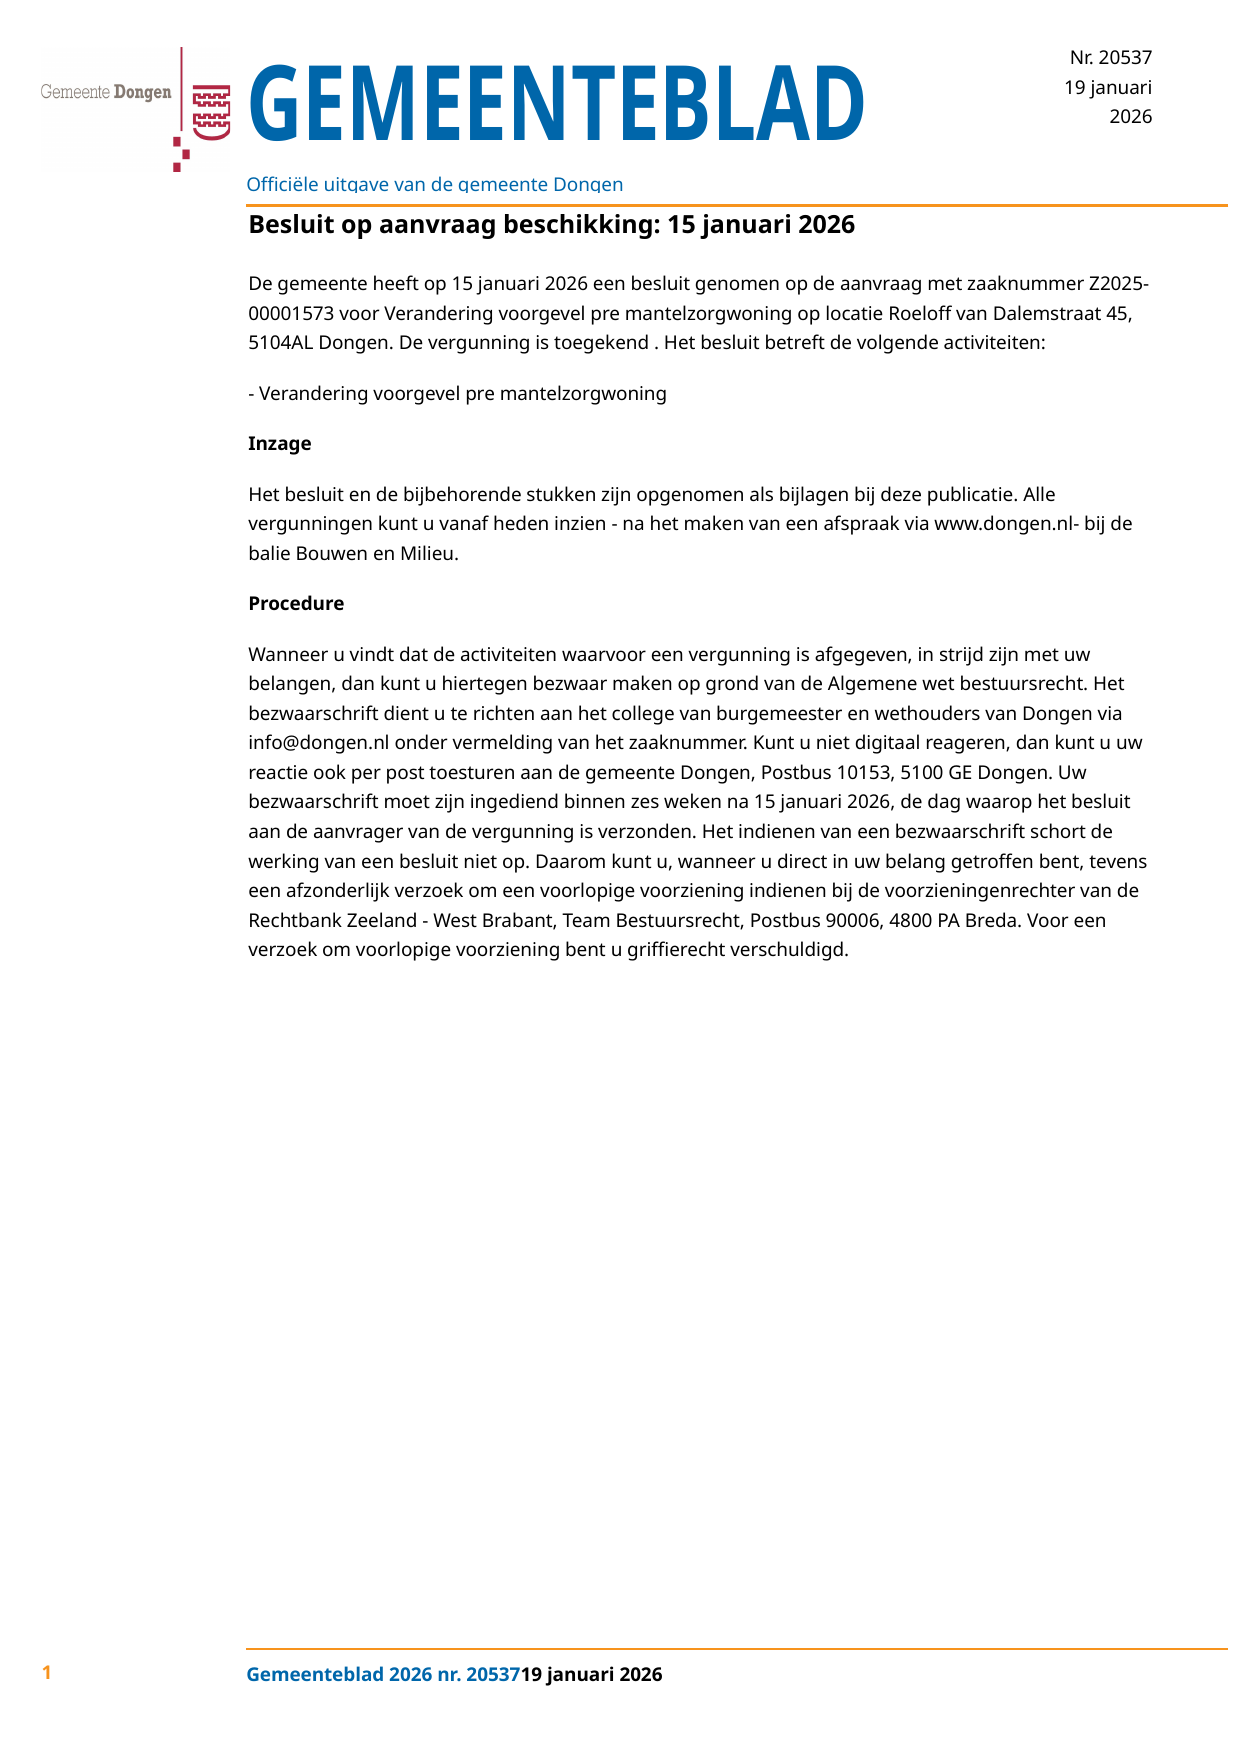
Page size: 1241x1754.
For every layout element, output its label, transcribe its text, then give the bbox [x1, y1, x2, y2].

picture [41, 47, 231, 172]
text - Verandering voorgevel pre mantelzorgwoning [248, 380, 1152, 406]
text Procedure [248, 590, 1152, 616]
text Het besluit en de bijbehorende stukken zijn opgenomen als bijlagen bij deze publicatie. Alle vergunningen kunt u vanaf heden inzien - na het maken van een afspraak via www.dongen.nl- bij de balie Bouwen en Milieu. [248, 481, 1152, 566]
text De gemeente heeft op 15 januari 2026 een besluit genomen op de aanvraag met zaaknummer Z2025-00001573 voor Verandering voorgevel pre mantelzorgwoning op locatie Roeloff van Dalemstraat 45, 5104AL Dongen. De vergunning is toegekend . Het besluit betreft de volgende activiteiten: [248, 270, 1152, 355]
text Inzage [248, 430, 1152, 456]
text Wanneer u vindt dat de activiteiten waarvoor een vergunning is afgegeven, in strijd zijn met uw belangen, dan kunt u hiertegen bezwaar maken op grond van de Algemene wet bestuursrecht. Het bezwaarschrift dient u te richten aan het college van burgemeester en wethouders van Dongen via info@dongen.nl onder vermelding van het zaaknummer. Kunt u niet digitaal reageren, dan kunt u uw reactie ook per post toesturen aan de gemeente Dongen, Postbus 10153, 5100 GE Dongen. Uw bezwaarschrift moet zijn ingediend binnen zes weken na 15 januari 2026, de dag waarop het besluit aan de aanvrager van de vergunning is verzonden. Het indienen van een bezwaarschrift schort de werking van een besluit niet op. Daarom kunt u, wanneer u direct in uw belang getroffen bent, tevens een afzonderlijk verzoek om een voorlopige voorziening indienen bij de voorzieningenrechter van de Rechtbank Zeeland - West Brabant, Team Bestuursrecht, Postbus 90006, 4800 PA Breda. Voor een verzoek om voorlopige voorziening bent u griffierecht verschuldigd. [248, 641, 1152, 962]
text Besluit op aanvraag beschikking: 15 januari 2026 [248, 207, 1152, 241]
